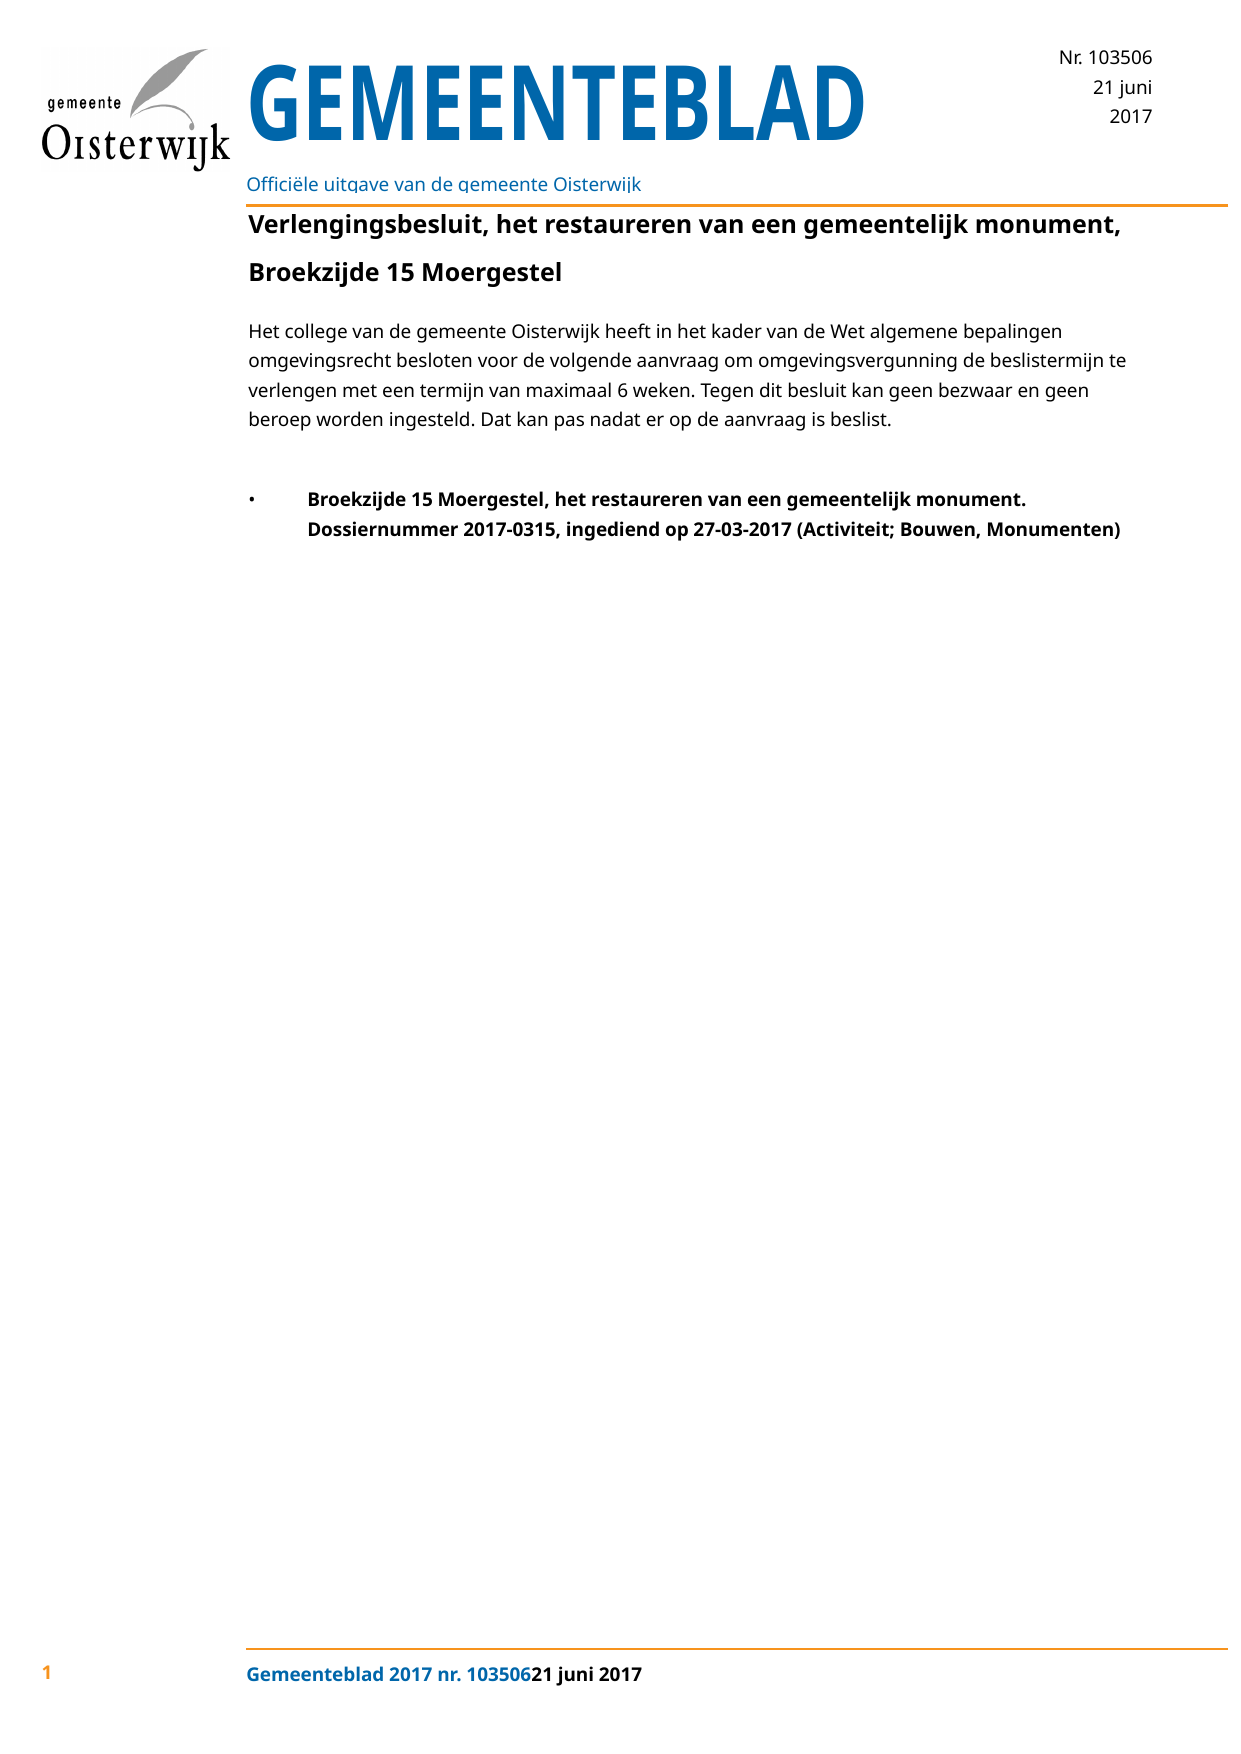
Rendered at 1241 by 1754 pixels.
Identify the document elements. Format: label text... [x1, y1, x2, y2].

picture [41, 47, 231, 172]
text Het college van de gemeente Oisterwijk heeft in het kader van de Wet algemene bepalingen omgevingsrecht besloten voor de volgende aanvraag om omgevingsvergunning de beslistermijn te verlengen met een termijn van maximaal 6 weken. Tegen dit besluit kan geen bezwaar en geen beroep worden ingesteld. Dat kan pas nadat er op de aanvraag is beslist. [248, 318, 1152, 432]
text Verlengingsbesluit, het restaureren van een gemeentelijk monument, Broekzijde 15 Moergestel [248, 207, 1152, 288]
list Broekzijde 15 Moergestel, het restaureren van een gemeentelijk monument. Dossiernummer 2017-0315, ingediend op 27-03-2017 (Activiteit; Bouwen, Monumenten) [248, 487, 1152, 542]
